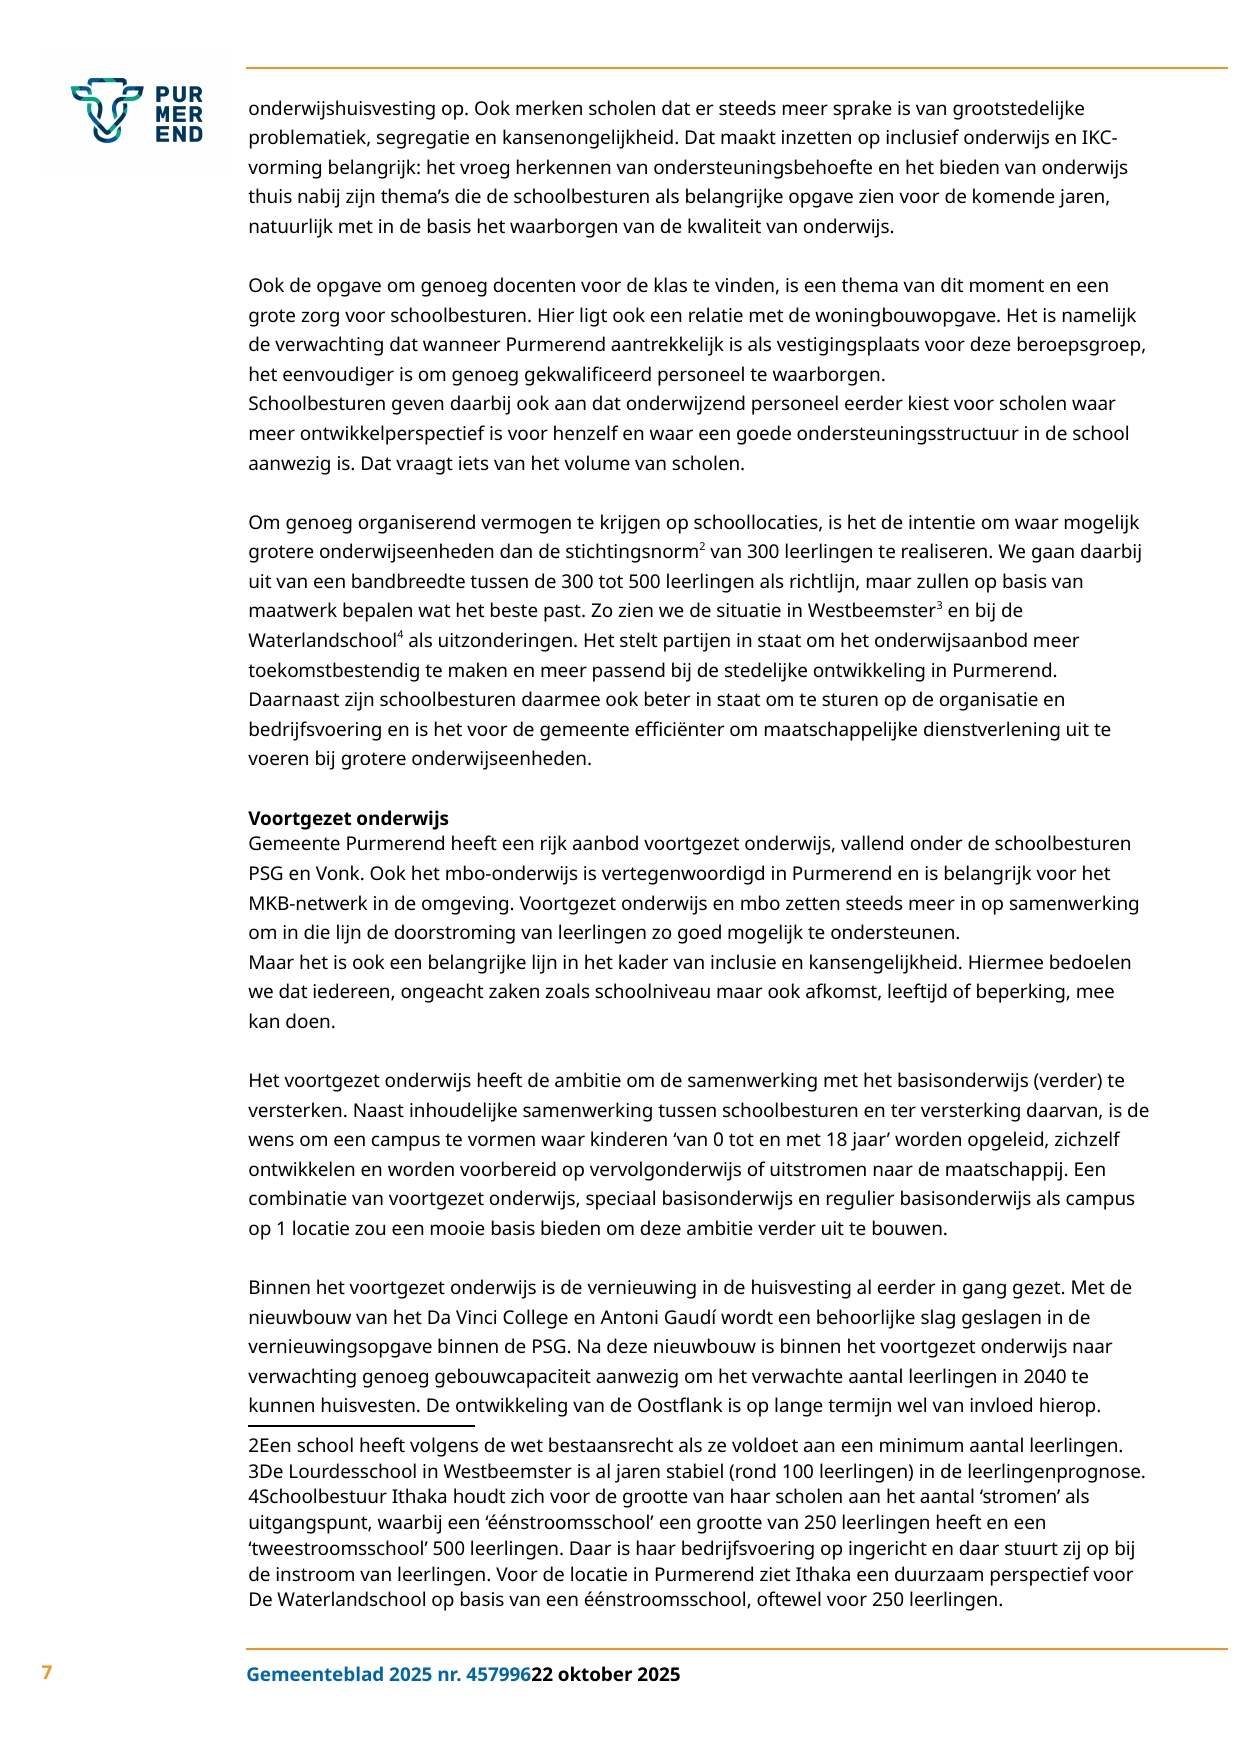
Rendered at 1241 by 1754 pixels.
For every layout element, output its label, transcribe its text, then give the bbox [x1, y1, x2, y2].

text Een school heeft volgens de wet bestaansrecht als ze voldoet aan een minimum aantal leerlingen. [248, 1432, 1152, 1458]
picture [41, 47, 231, 172]
text Om genoeg organiserend vermogen te krijgen op schoollocaties, is het de intentie om waar mogelijk grotere onderwijseenheden dan de stichtingsnorm van 300 leerlingen te realiseren. We gaan daarbij uit van een bandbreedte tussen de 300 tot 500 leerlingen als richtlijn, maar zullen op basis van maatwerk bepalen wat het beste past. Zo zien we de situatie in Westbeemster en bij de Waterlandschool als uitzonderingen. Het stelt partijen in staat om het onderwijsaanbod meer toekomstbestendig te maken en meer passend bij de stedelijke ontwikkeling in Purmerend. [248, 509, 1152, 683]
text Schoolbestuur Ithaka houdt zich voor de grootte van haar scholen aan het aantal ‘stromen’ als uitgangspunt, waarbij een ‘éénstroomsschool’ een grootte van 250 leerlingen heeft en een ‘tweestroomsschool’ 500 leerlingen. Daar is haar bedrijfsvoering op ingericht en daar stuurt zij op bij de instroom van leerlingen. Voor de locatie in Purmerend ziet Ithaka een duurzaam perspectief voor De Waterlandschool op basis van een éénstroomsschool, oftewel voor 250 leerlingen. [248, 1483, 1152, 1612]
text Ook de opgave om genoeg docenten voor de klas te vinden, is een thema van dit moment en een grote zorg voor schoolbesturen. Hier ligt ook een relatie met de woningbouwopgave. Het is namelijk de verwachting dat wanneer Purmerend aantrekkelijk is als vestigingsplaats voor deze beroepsgroep, het eenvoudiger is om genoeg gekwalificeerd personeel te waarborgen. [248, 272, 1152, 387]
text Voortgezet onderwijs [248, 805, 1152, 831]
text onderwijshuisvesting op. Ook merken scholen dat er steeds meer sprake is van grootstedelijke problematiek, segregatie en kansenongelijkheid. Dat maakt inzetten op inclusief onderwijs en IKC- vorming belangrijk: het vroeg herkennen van ondersteuningsbehoefte en het bieden van onderwijs thuis nabij zijn thema’s die de schoolbesturen als belangrijke opgave zien voor de komende jaren, natuurlijk met in de basis het waarborgen van de kwaliteit van onderwijs. [248, 95, 1152, 239]
text Maar het is ook een belangrijke lijn in het kader van inclusie en kansengelijkheid. Hiermee bedoelen we dat iedereen, ongeacht zaken zoals schoolniveau maar ook afkomst, leeftijd of beperking, mee kan doen. [248, 949, 1152, 1034]
text Schoolbesturen geven daarbij ook aan dat onderwijzend personeel eerder kiest voor scholen waar meer ontwikkelperspectief is voor henzelf en waar een goede ondersteuningsstructuur in de school aanwezig is. Dat vraagt iets van het volume van scholen. [248, 391, 1152, 476]
text Gemeente Purmerend heeft een rijk aanbod voortgezet onderwijs, vallend onder de schoolbesturen PSG en Vonk. Ook het mbo-onderwijs is vertegenwoordigd in Purmerend en is belangrijk voor het MKB-netwerk in de omgeving. Voortgezet onderwijs en mbo zetten steeds meer in op samenwerking om in die lijn de doorstroming van leerlingen zo goed mogelijk te ondersteunen. [248, 831, 1152, 945]
text Het voortgezet onderwijs heeft de ambitie om de samenwerking met het basisonderwijs (verder) te versterken. Naast inhoudelijke samenwerking tussen schoolbesturen en ter versterking daarvan, is de wens om een campus te vormen waar kinderen ‘van 0 tot en met 18 jaar’ worden opgeleid, zichzelf ontwikkelen en worden voorbereid op vervolgonderwijs of uitstromen naar de maatschappij. Een combinatie van voortgezet onderwijs, speciaal basisonderwijs en regulier basisonderwijs als campus op 1 locatie zou een mooie basis bieden om deze ambitie verder uit te bouwen. [248, 1067, 1152, 1241]
text De Lourdesschool in Westbeemster is al jaren stabiel (rond 100 leerlingen) in de leerlingenprognose. [248, 1458, 1152, 1483]
text Binnen het voortgezet onderwijs is de vernieuwing in de huisvesting al eerder in gang gezet. Met de nieuwbouw van het Da Vinci College en Antoni Gaudí wordt een behoorlijke slag geslagen in de vernieuwingsopgave binnen de PSG. Na deze nieuwbouw is binnen het voortgezet onderwijs naar verwachting genoeg gebouwcapaciteit aanwezig om het verwachte aantal leerlingen in 2040 te kunnen huisvesten. De ontwikkeling van de Oostflank is op lange termijn wel van invloed hierop. [248, 1274, 1152, 1418]
text Daarnaast zijn schoolbesturen daarmee ook beter in staat om te sturen op de organisatie en bedrijfsvoering en is het voor de gemeente efficiënter om maatschappelijke dienstverlening uit te voeren bij grotere onderwijseenheden. [248, 686, 1152, 771]
